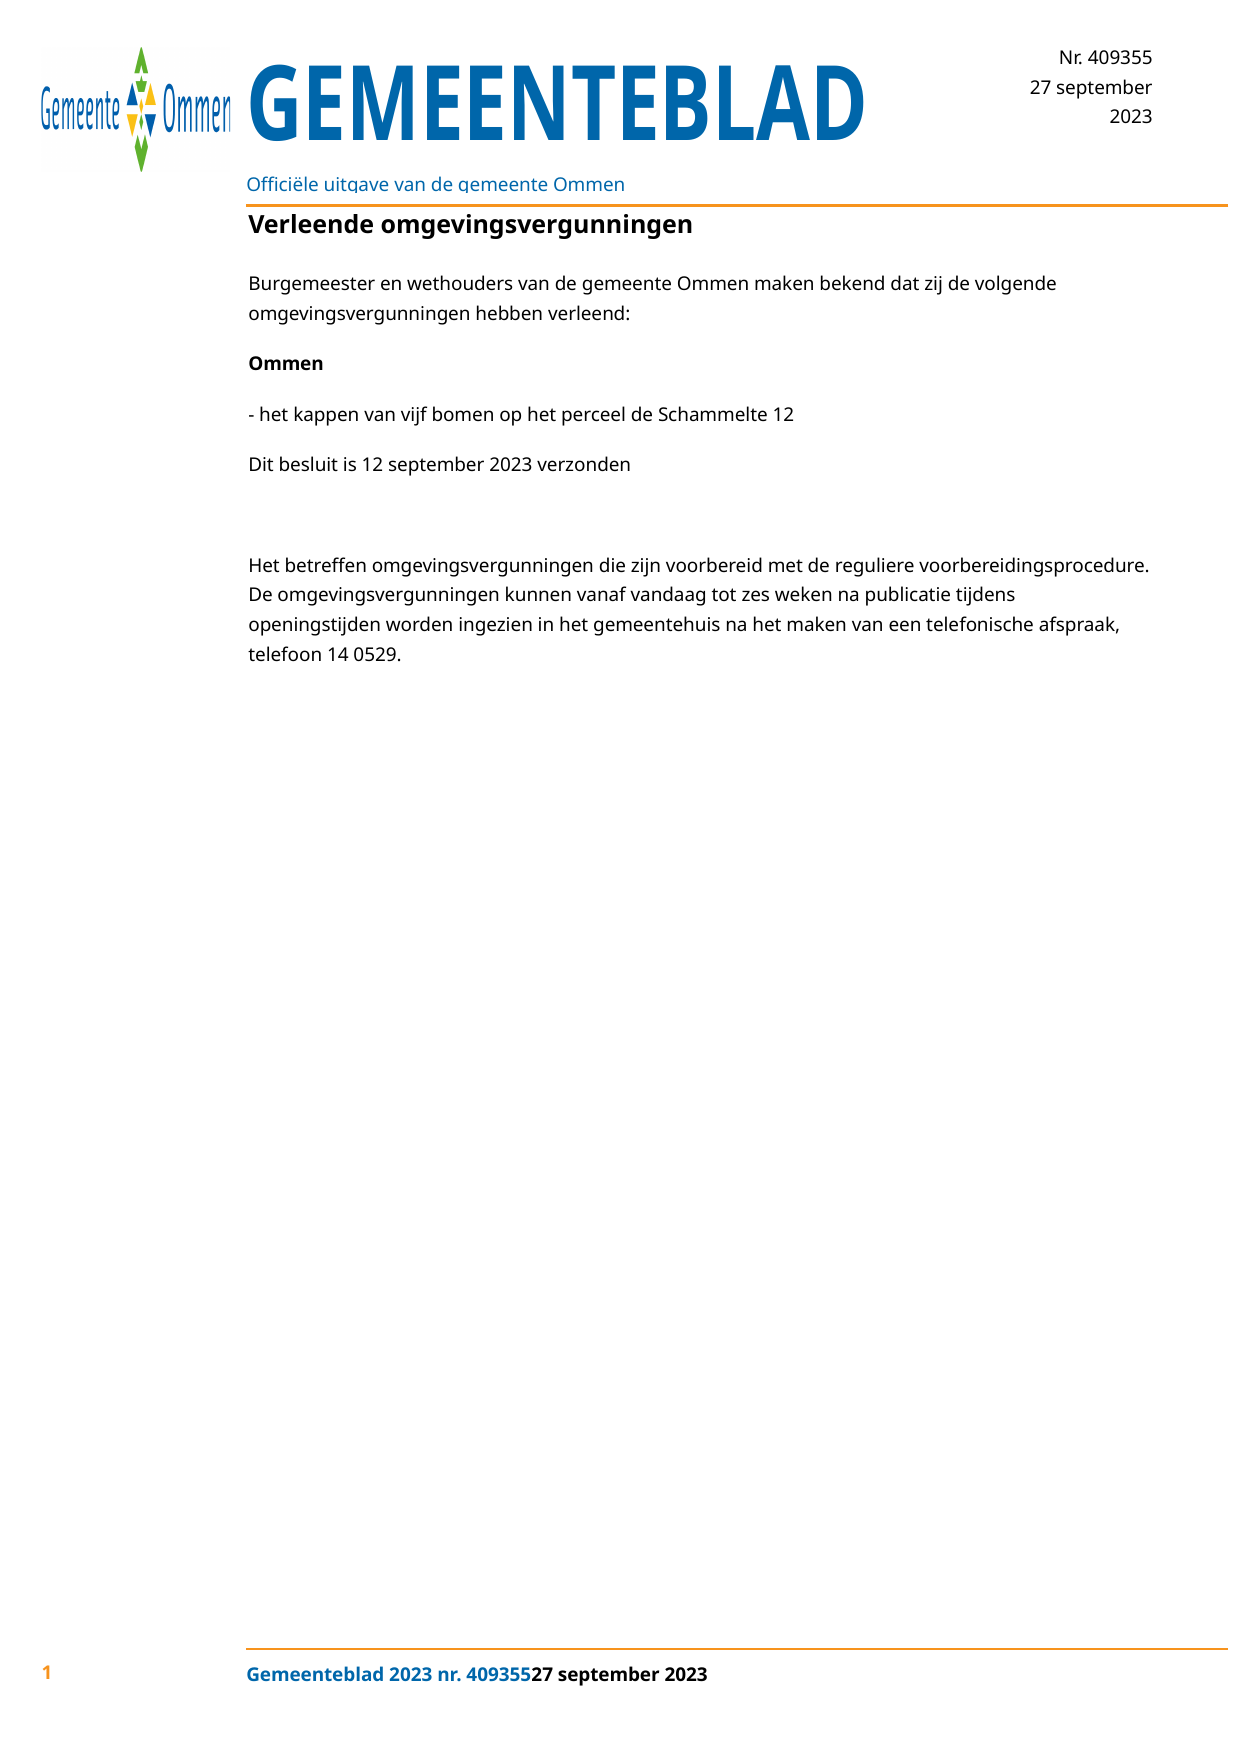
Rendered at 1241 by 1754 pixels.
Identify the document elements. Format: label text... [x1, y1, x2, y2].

text Burgemeester en wethouders van de gemeente Ommen maken bekend dat zij de volgende omgevingsvergunningen hebben verleend: [248, 270, 1152, 326]
text Ommen [248, 350, 1152, 376]
text Het betreffen omgevingsvergunningen die zijn voorbereid met de reguliere voorbereidingsprocedure. De omgevingsvergunningen kunnen vanaf vandaag tot zes weken na publicatie tijdens openingstijden worden ingezien in het gemeentehuis na het maken van een telefonische afspraak, telefoon 14 0529. [248, 552, 1152, 666]
text - het kappen van vijf bomen op het perceel de Schammelte 12 [248, 401, 1152, 426]
text Verleende omgevingsvergunningen [248, 207, 1152, 241]
text Dit besluit is 12 september 2023 verzonden [248, 451, 1152, 477]
picture [41, 47, 231, 172]
